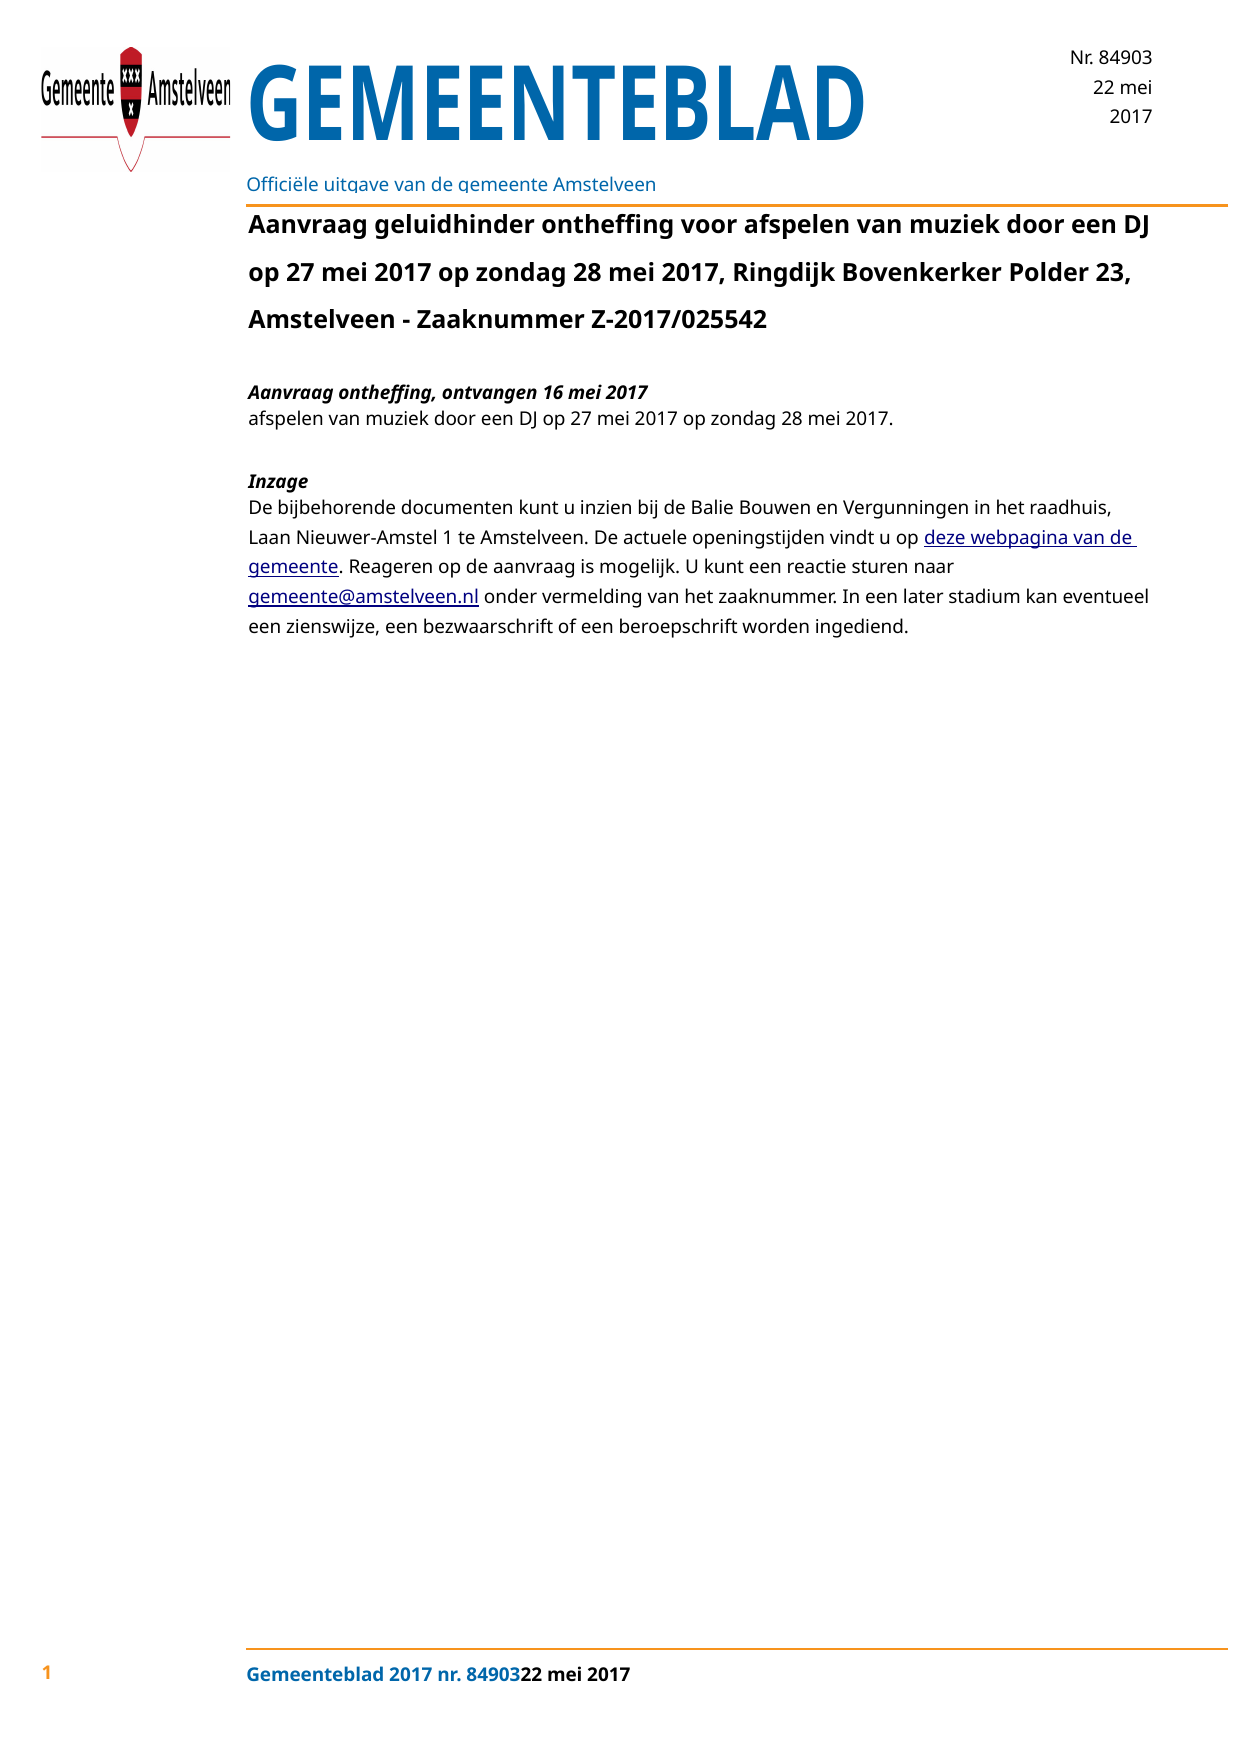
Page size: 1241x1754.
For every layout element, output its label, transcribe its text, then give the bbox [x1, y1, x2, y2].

text Aanvraag geluidhinder ontheffing voor afspelen van muziek door een DJ op 27 mei 2017 op zondag 28 mei 2017, Ringdijk Bovenkerker Polder 23, Amstelveen - Zaaknummer Z-2017/025542 [248, 207, 1152, 336]
text afspelen van muziek door een DJ op 27 mei 2017 op zondag 28 mei 2017. [248, 405, 1152, 431]
picture [41, 47, 231, 172]
text Inzage [248, 469, 1152, 494]
text Aanvraag ontheffing, ontvangen 16 mei 2017 [248, 379, 1152, 405]
text De bijbehorende documenten kunt u inzien bij de Balie Bouwen en Vergunningen in het raadhuis, Laan Nieuwer-Amstel 1 te Amstelveen. De actuele openingstijden vindt u op deze webpagina van de gemeente. Reageren op de aanvraag is mogelijk. U kunt een reactie sturen naar gemeente@amstelveen.nl onder vermelding van het zaaknummer. In een later stadium kan eventueel een zienswijze, een bezwaarschrift of een beroepschrift worden ingediend. [248, 494, 1152, 638]
